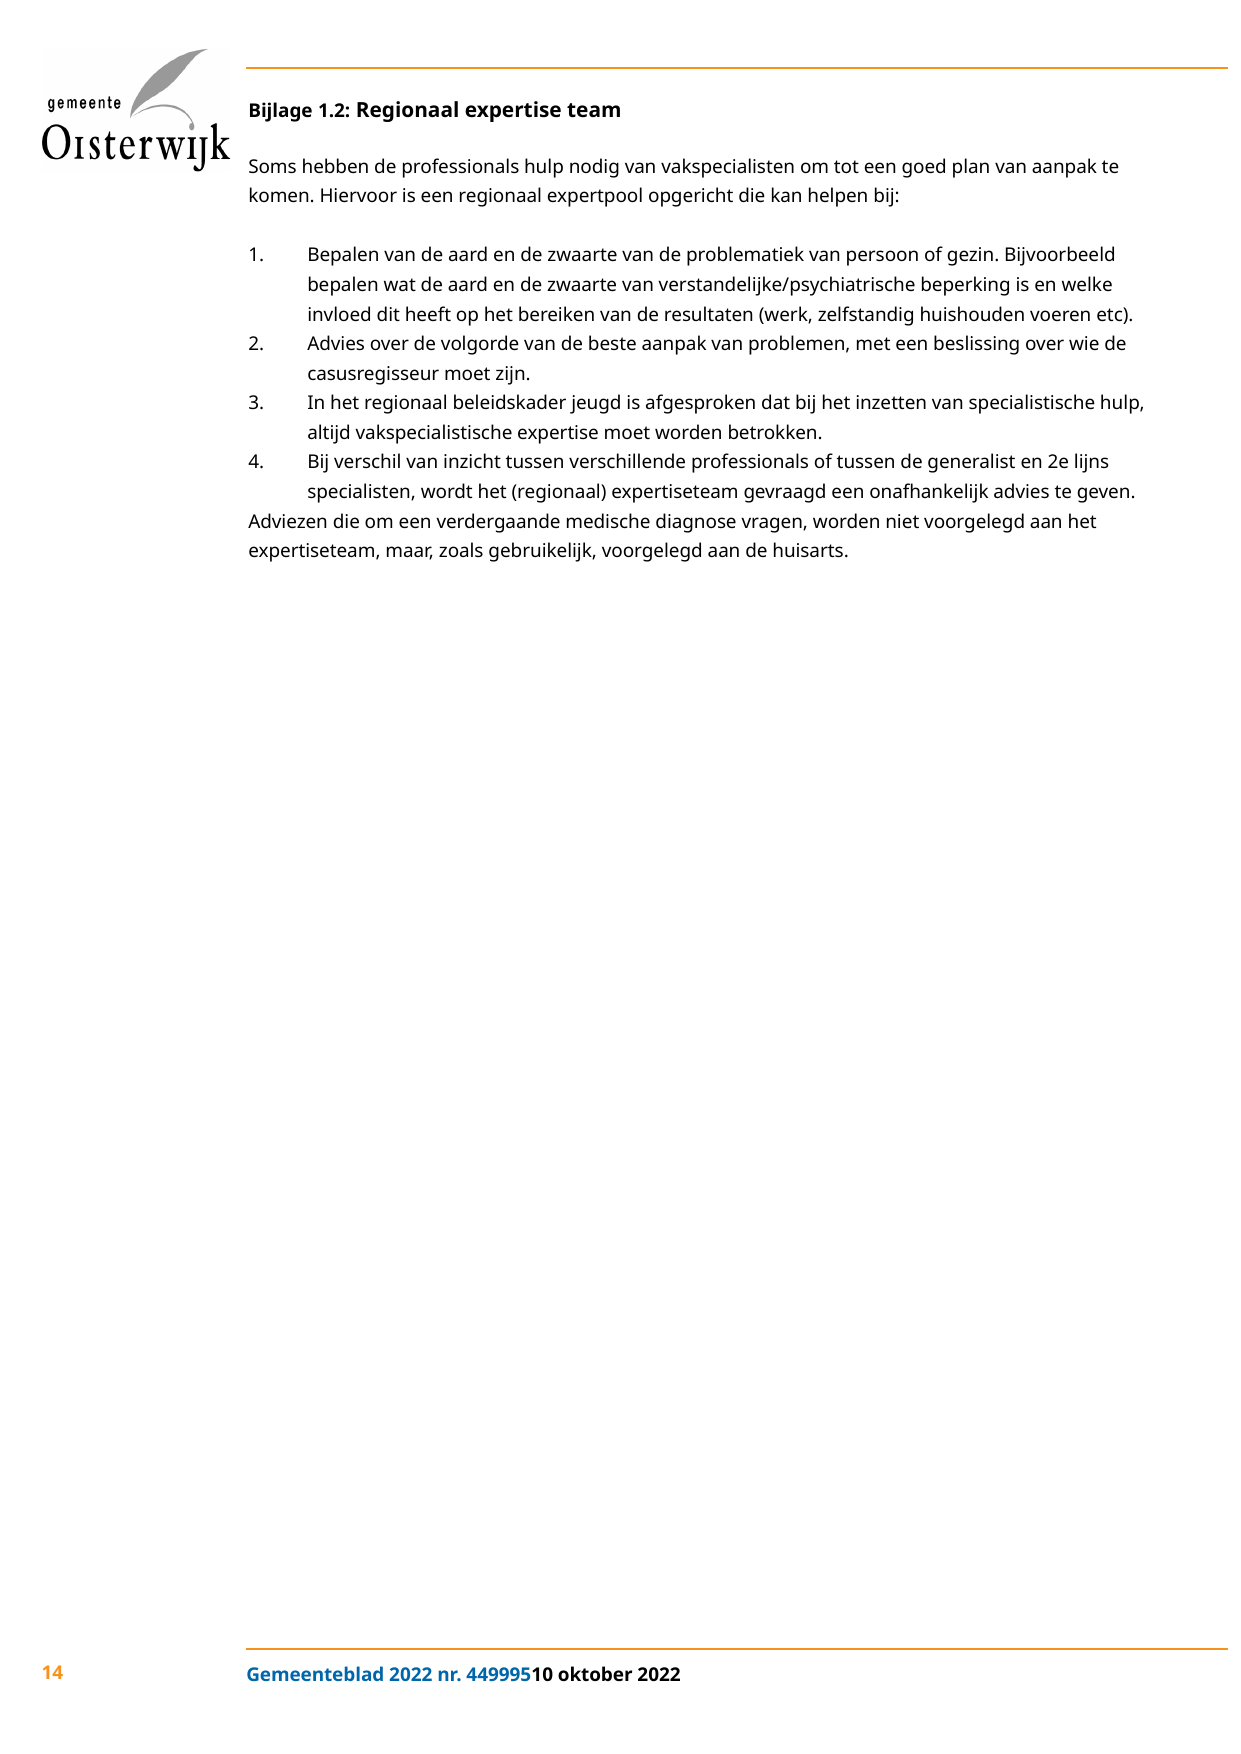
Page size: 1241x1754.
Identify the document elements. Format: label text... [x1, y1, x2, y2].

list Bepalen van de aard en de zwaarte van de problematiek van persoon of gezin. Bijvoorbeeld bepalen wat de aard en de zwaarte van verstandelijke/psychiatrische beperking is en welke invloed dit heeft op het bereiken van de resultaten (werk, zelfstandig huishouden voeren etc). [248, 242, 1152, 327]
text Bijlage 1.2: Regionaal expertise team [248, 95, 1152, 123]
text Soms hebben de professionals hulp nodig van vakspecialisten om tot een goed plan van aanpak te komen. Hiervoor is een regionaal expertpool opgericht die kan helpen bij: [248, 153, 1152, 208]
list Advies over de volgorde van de beste aanpak van problemen, met een beslissing over wie de casusregisseur moet zijn. [248, 330, 1152, 386]
picture [41, 47, 231, 172]
text Adviezen die om een verdergaande medische diagnose vragen, worden niet voorgelegd aan het expertiseteam, maar, zoals gebruikelijk, voorgelegd aan de huisarts. [248, 508, 1152, 563]
list Bij verschil van inzicht tussen verschillende professionals of tussen de generalist en 2e lijns specialisten, wordt het (regionaal) expertiseteam gevraagd een onafhankelijk advies te geven. [248, 449, 1152, 504]
list In het regionaal beleidskader jeugd is afgesproken dat bij het inzetten van specialistische hulp, altijd vakspecialistische expertise moet worden betrokken. [248, 389, 1152, 445]
